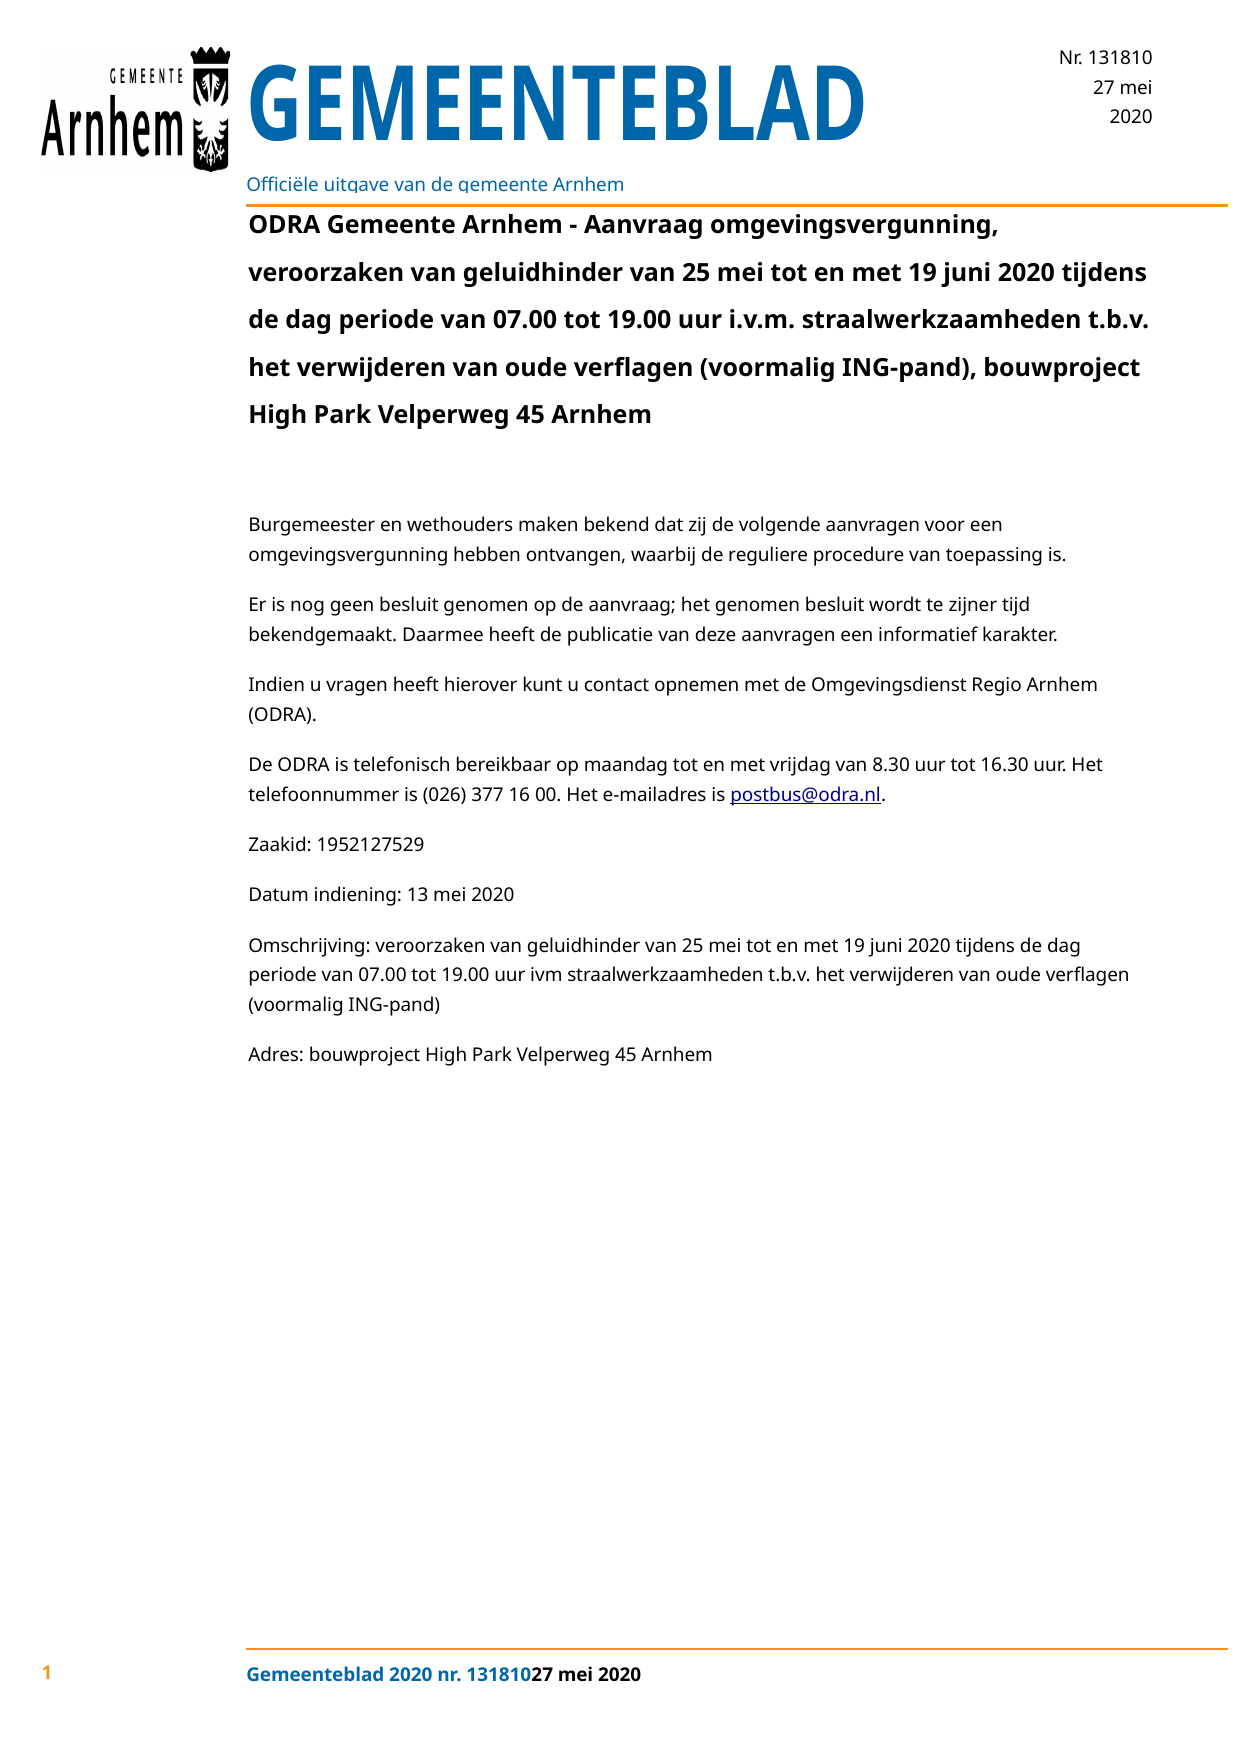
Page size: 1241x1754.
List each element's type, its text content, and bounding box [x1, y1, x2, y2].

text Burgemeester en wethouders maken bekend dat zij de volgende aanvragen voor een omgevingsvergunning hebben ontvangen, waarbij de reguliere procedure van toepassing is. [248, 511, 1152, 566]
text De ODRA is telefonisch bereikbaar op maandag tot en met vrijdag van 8.30 uur tot 16.30 uur. Het telefoonnummer is (026) 377 16 00. Het e-mailadres is postbus@odra.nl. [248, 751, 1152, 806]
picture [41, 47, 231, 172]
text Adres: bouwproject High Park Velperweg 45 Arnhem [248, 1042, 1152, 1067]
text Er is nog geen besluit genomen op de aanvraag; het genomen besluit wordt te zijner tijd bekendgemaakt. Daarmee heeft de publicatie van deze aanvragen een informatief karakter. [248, 591, 1152, 646]
text Omschrijving: veroorzaken van geluidhinder van 25 mei tot en met 19 juni 2020 tijdens de dag periode van 07.00 tot 19.00 uur ivm straalwerkzaamheden t.b.v. het verwijderen van oude verflagen (voormalig ING-pand) [248, 932, 1152, 1017]
text Datum indiening: 13 mei 2020 [248, 882, 1152, 907]
text ODRA Gemeente Arnhem - Aanvraag omgevingsvergunning, veroorzaken van geluidhinder van 25 mei tot en met 19 juni 2020 tijdens de dag periode van 07.00 tot 19.00 uur i.v.m. straalwerkzaamheden t.b.v. het verwijderen van oude verflagen (voormalig ING-pand), bouwproject High Park Velperweg 45 Arnhem [248, 207, 1152, 431]
text Indien u vragen heeft hierover kunt u contact opnemen met de Omgevingsdienst Regio Arnhem (ODRA). [248, 671, 1152, 726]
text Zaakid: 1952127529 [248, 831, 1152, 857]
